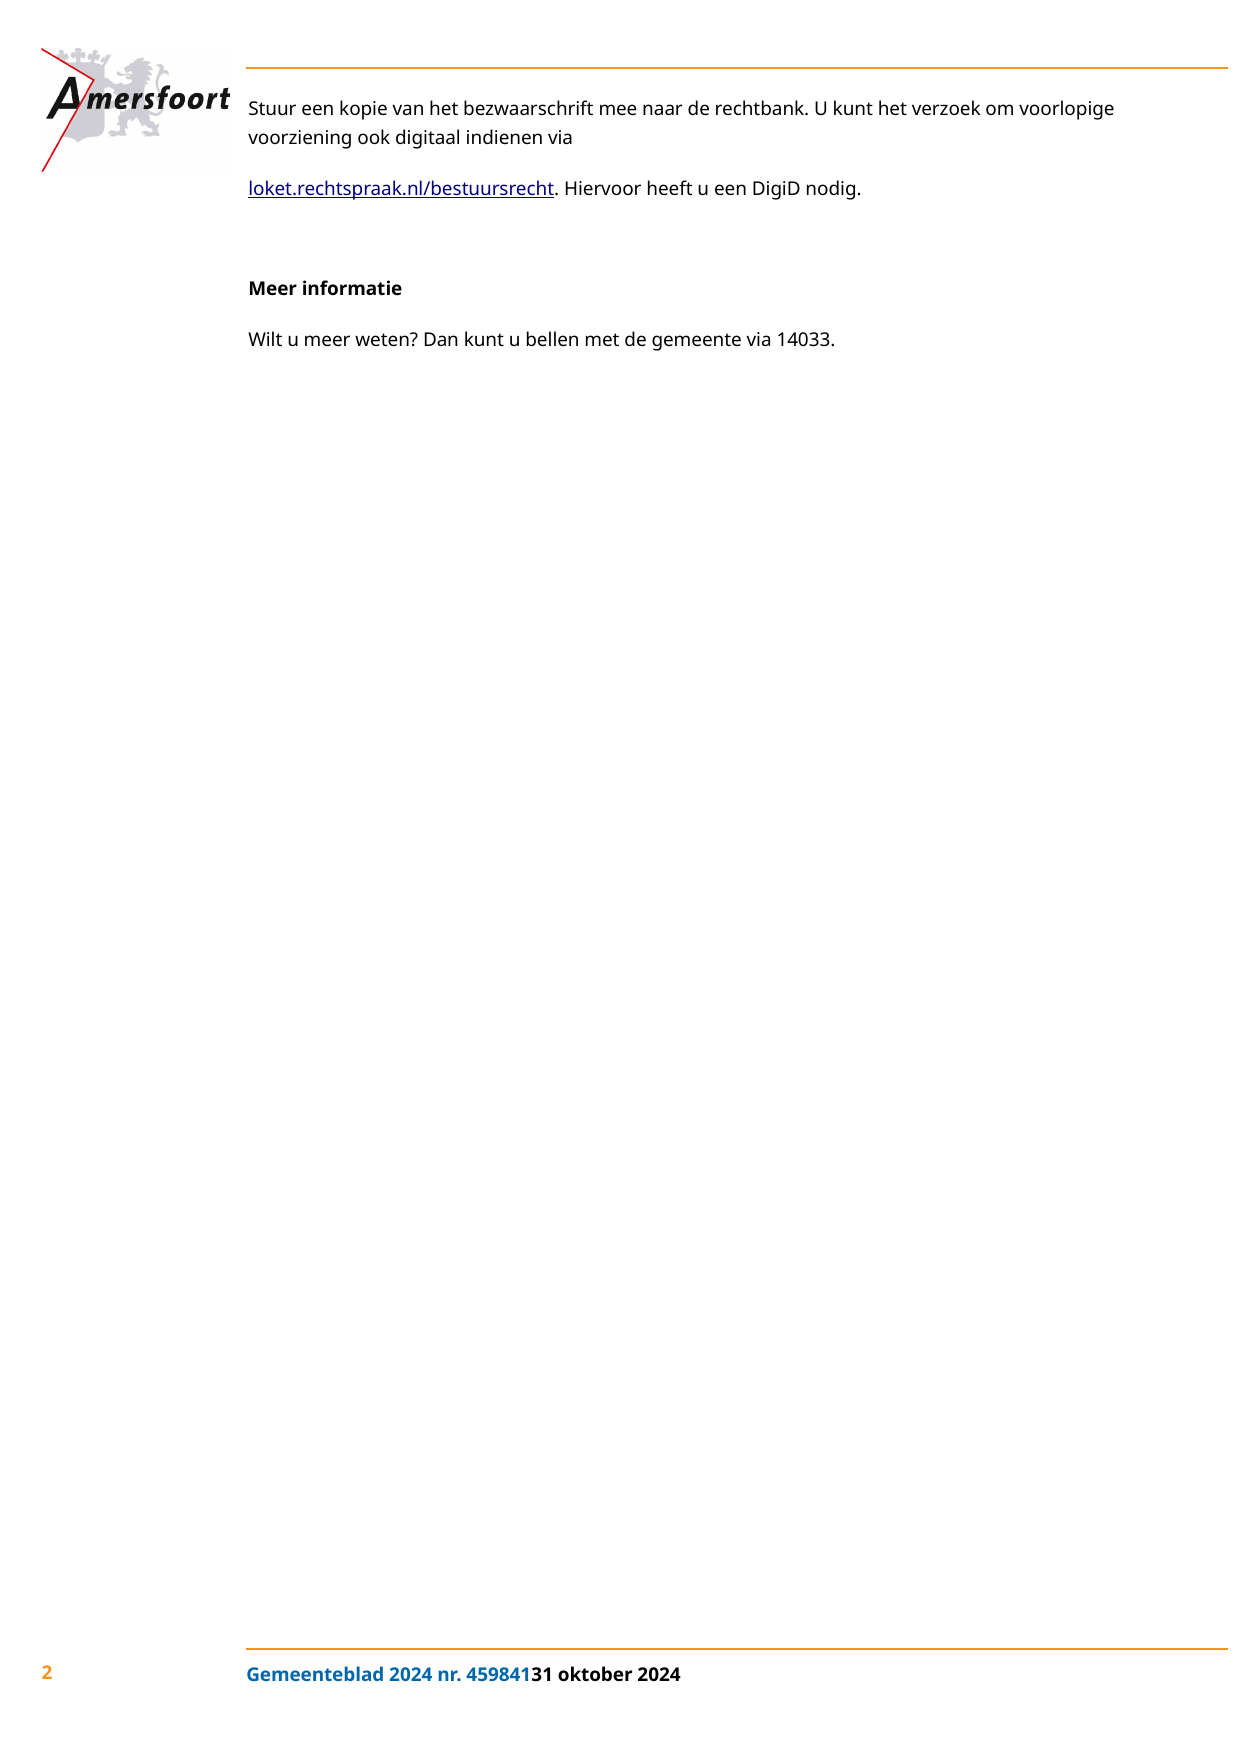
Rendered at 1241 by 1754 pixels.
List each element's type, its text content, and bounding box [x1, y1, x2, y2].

picture [41, 47, 231, 172]
text Stuur een kopie van het bezwaarschrift mee naar de rechtbank. U kunt het verzoek om voorlopige voorziening ook digitaal indienen via [248, 95, 1152, 150]
text Wilt u meer weten? Dan kunt u bellen met de gemeente via 14033. [248, 326, 1152, 352]
text loket.rechtspraak.nl/bestuursrecht. Hiervoor heeft u een DigiD nodig. [248, 175, 1152, 201]
text Meer informatie [248, 276, 1152, 301]
